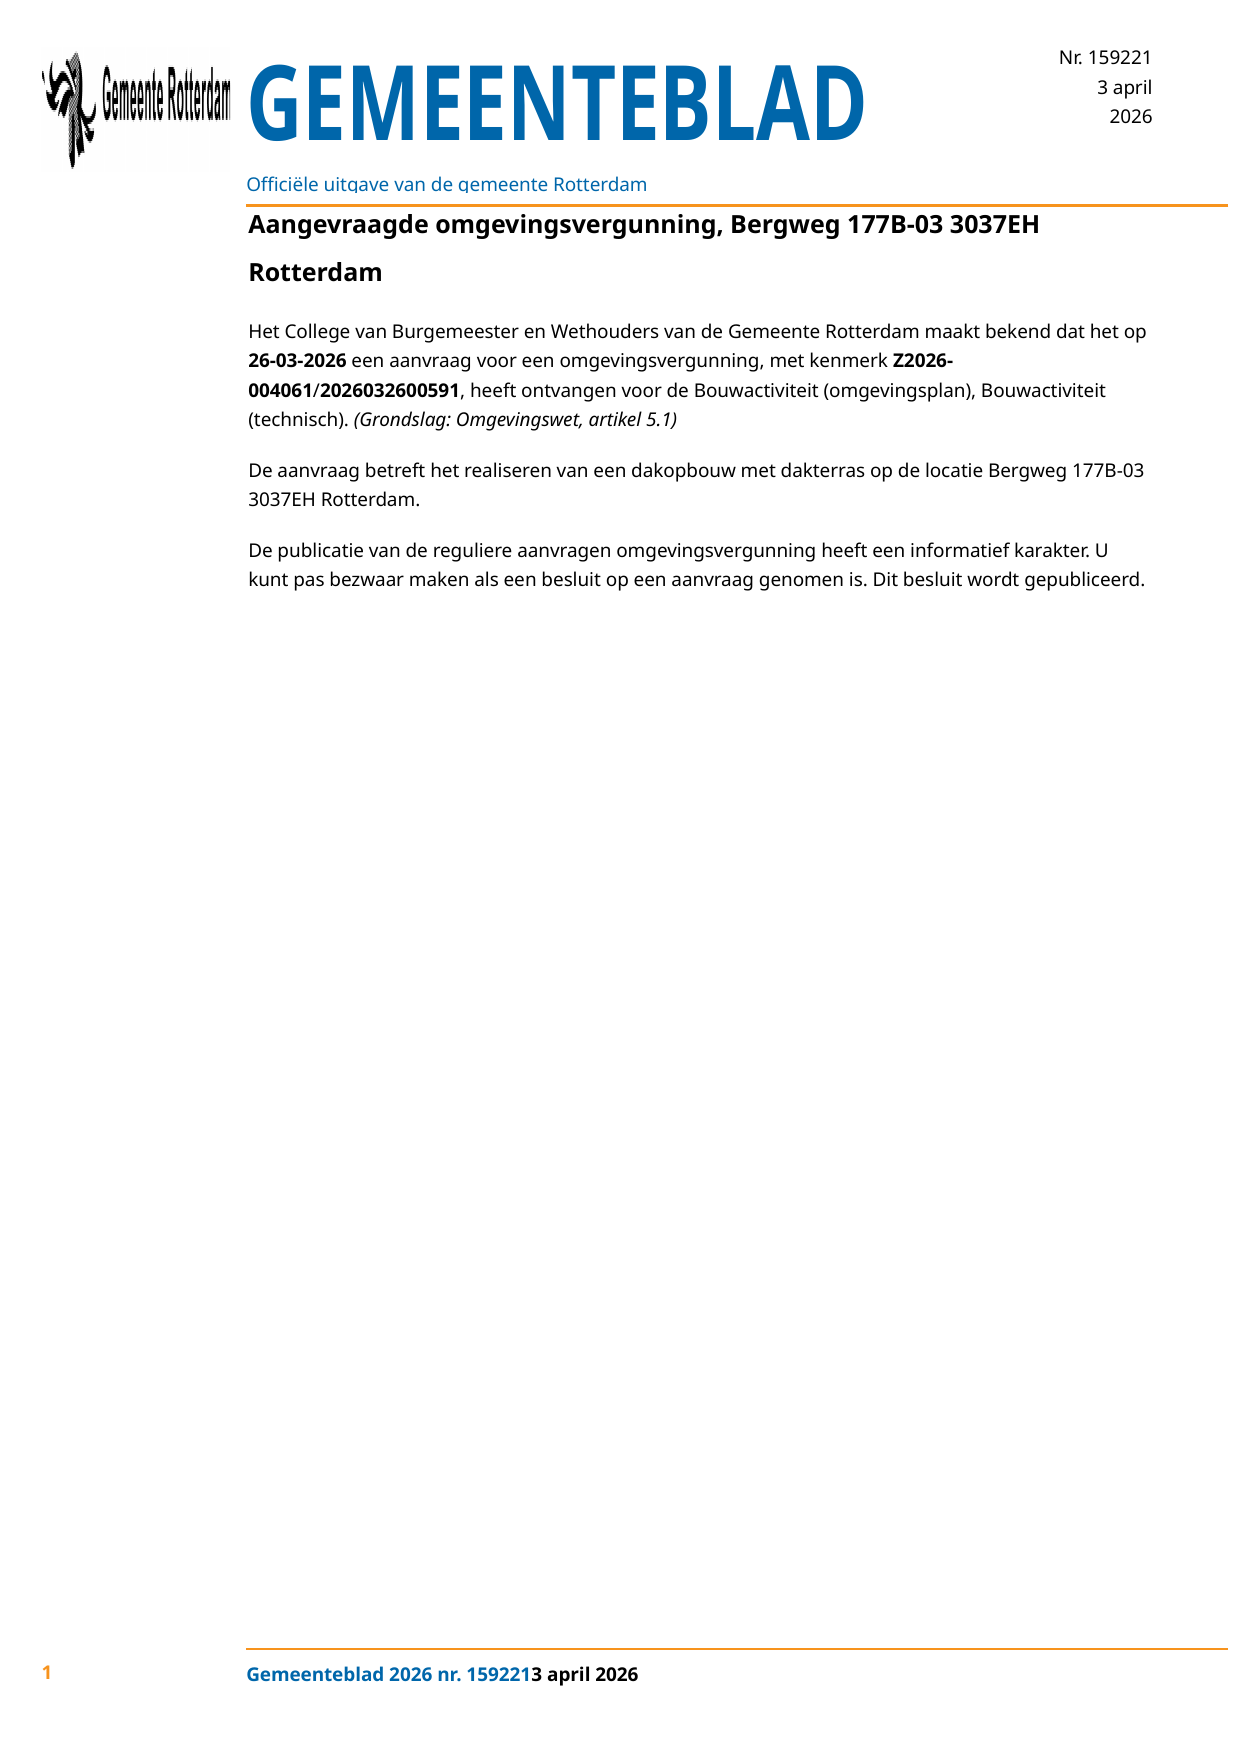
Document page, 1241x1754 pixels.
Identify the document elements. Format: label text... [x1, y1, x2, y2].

text Het College van Burgemeester en Wethouders van de Gemeente Rotterdam maakt bekend dat het op 26-03-2026 een aanvraag voor een omgevingsvergunning, met kenmerk Z2026-004061/2026032600591, heeft ontvangen voor de Bouwactiviteit (omgevingsplan), Bouwactiviteit (technisch). (Grondslag: Omgevingswet, artikel 5.1) [248, 318, 1152, 432]
text De aanvraag betreft het realiseren van een dakopbouw met dakterras op de locatie Bergweg 177B-03 3037EH Rotterdam. [248, 457, 1152, 512]
text De publicatie van de reguliere aanvragen omgevingsvergunning heeft een informatief karakter. U kunt pas bezwaar maken als een besluit op een aanvraag genomen is. Dit besluit wordt gepubliceerd. [248, 537, 1152, 592]
picture [41, 47, 231, 172]
text Aangevraagde omgevingsvergunning, Bergweg 177B-03 3037EH Rotterdam [248, 207, 1152, 288]
